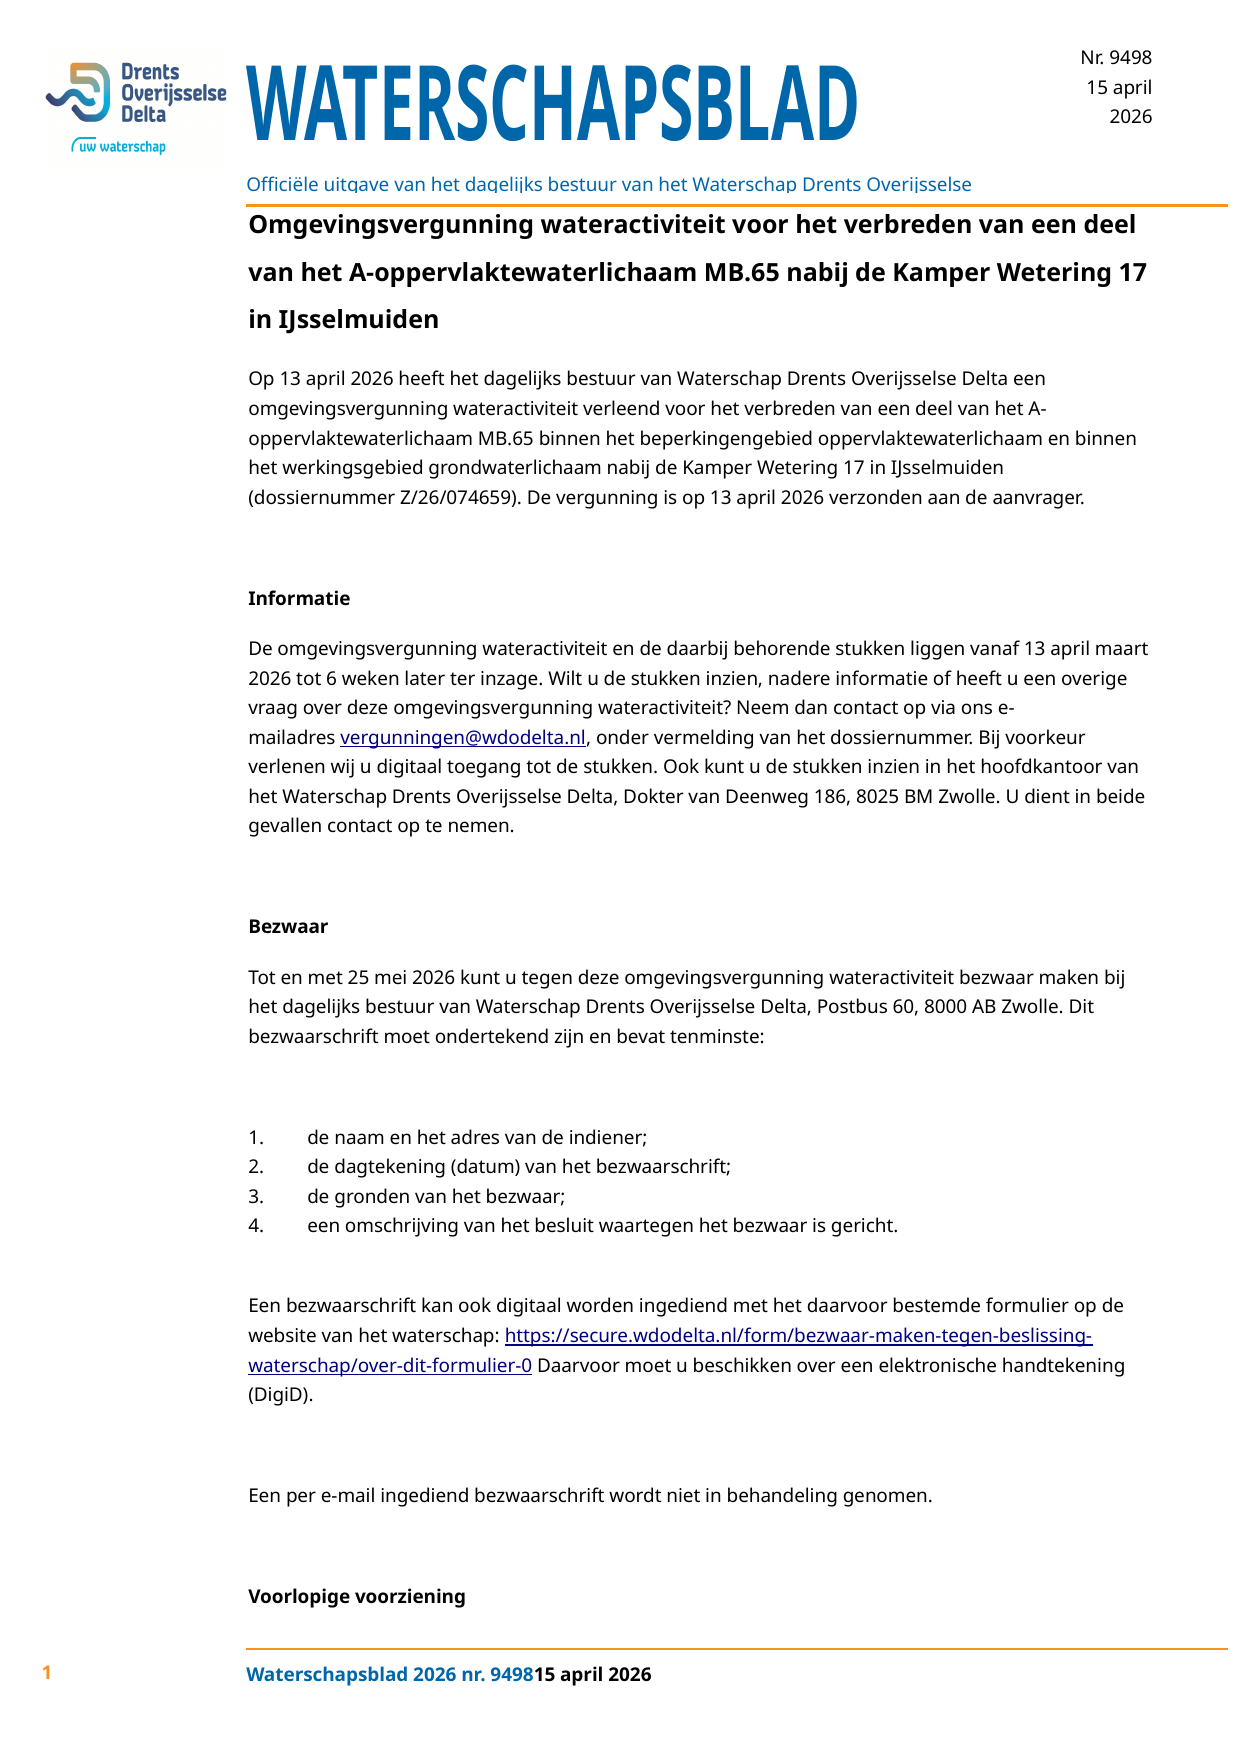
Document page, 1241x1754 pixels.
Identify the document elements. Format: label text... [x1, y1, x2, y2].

list de dagtekening (datum) van het bezwaarschrift; [248, 1153, 1152, 1179]
text Omgevingsvergunning wateractiviteit voor het verbreden van een deel van het A-oppervlaktewaterlichaam MB.65 nabij de Kamper Wetering 17 in IJsselmuiden [248, 207, 1152, 336]
text Op 13 april 2026 heeft het dagelijks bestuur van Waterschap Drents Overijsselse Delta een omgevingsvergunning wateractiviteit verleend voor het verbreden van een deel van het A-oppervlaktewaterlichaam MB.65 binnen het beperkingengebied oppervlaktewaterlichaam en binnen het werkingsgebied grondwaterlichaam nabij de Kamper Wetering 17 in IJsselmuiden (dossiernummer Z/26/074659). De vergunning is op 13 april 2026 verzonden aan de aanvrager. [248, 366, 1152, 509]
list een omschrijving van het besluit waartegen het bezwaar is gericht. [248, 1213, 1152, 1238]
text Een per e-mail ingediend bezwaarschrift wordt niet in behandeling genomen. [248, 1482, 1152, 1508]
list de gronden van het bezwaar; [248, 1183, 1152, 1209]
list de naam en het adres van de indiener; [248, 1124, 1152, 1149]
text Voorlopige voorziening [248, 1583, 1152, 1609]
text De omgevingsvergunning wateractiviteit en de daarbij behorende stukken liggen vanaf 13 april maart 2026 tot 6 weken later ter inzage. Wilt u de stukken inzien, nadere informatie of heeft u een overige vraag over deze omgevingsvergunning wateractiviteit? Neem dan contact op via ons e-mailadres vergunningen@wdodelta.nl, onder vermelding van het dossiernummer. Bij voorkeur verlenen wij u digitaal toegang tot de stukken. Ook kunt u de stukken inzien in het hoofdkantoor van het Waterschap Drents Overijsselse Delta, Dokter van Deenweg 186, 8025 BM Zwolle. U dient in beide gevallen contact op te nemen. [248, 635, 1152, 838]
text Informatie [248, 585, 1152, 610]
text Tot en met 25 mei 2026 kunt u tegen deze omgevingsvergunning wateractiviteit bezwaar maken bij het dagelijks bestuur van Waterschap Drents Overijsselse Delta, Postbus 60, 8000 AB Zwolle. Dit bezwaarschrift moet ondertekend zijn en bevat tenminste: [248, 964, 1152, 1049]
picture [41, 47, 231, 172]
text Een bezwaarschrift kan ook digitaal worden ingediend met het daarvoor bestemde formulier op de website van het waterschap: https://secure.wdodelta.nl/form/bezwaar-maken-tegen-beslissing-waterschap/over-dit-formulier-0 Daarvoor moet u beschikken over een elektronische handtekening (DigiD). [248, 1293, 1152, 1407]
text Bezwaar [248, 913, 1152, 939]
